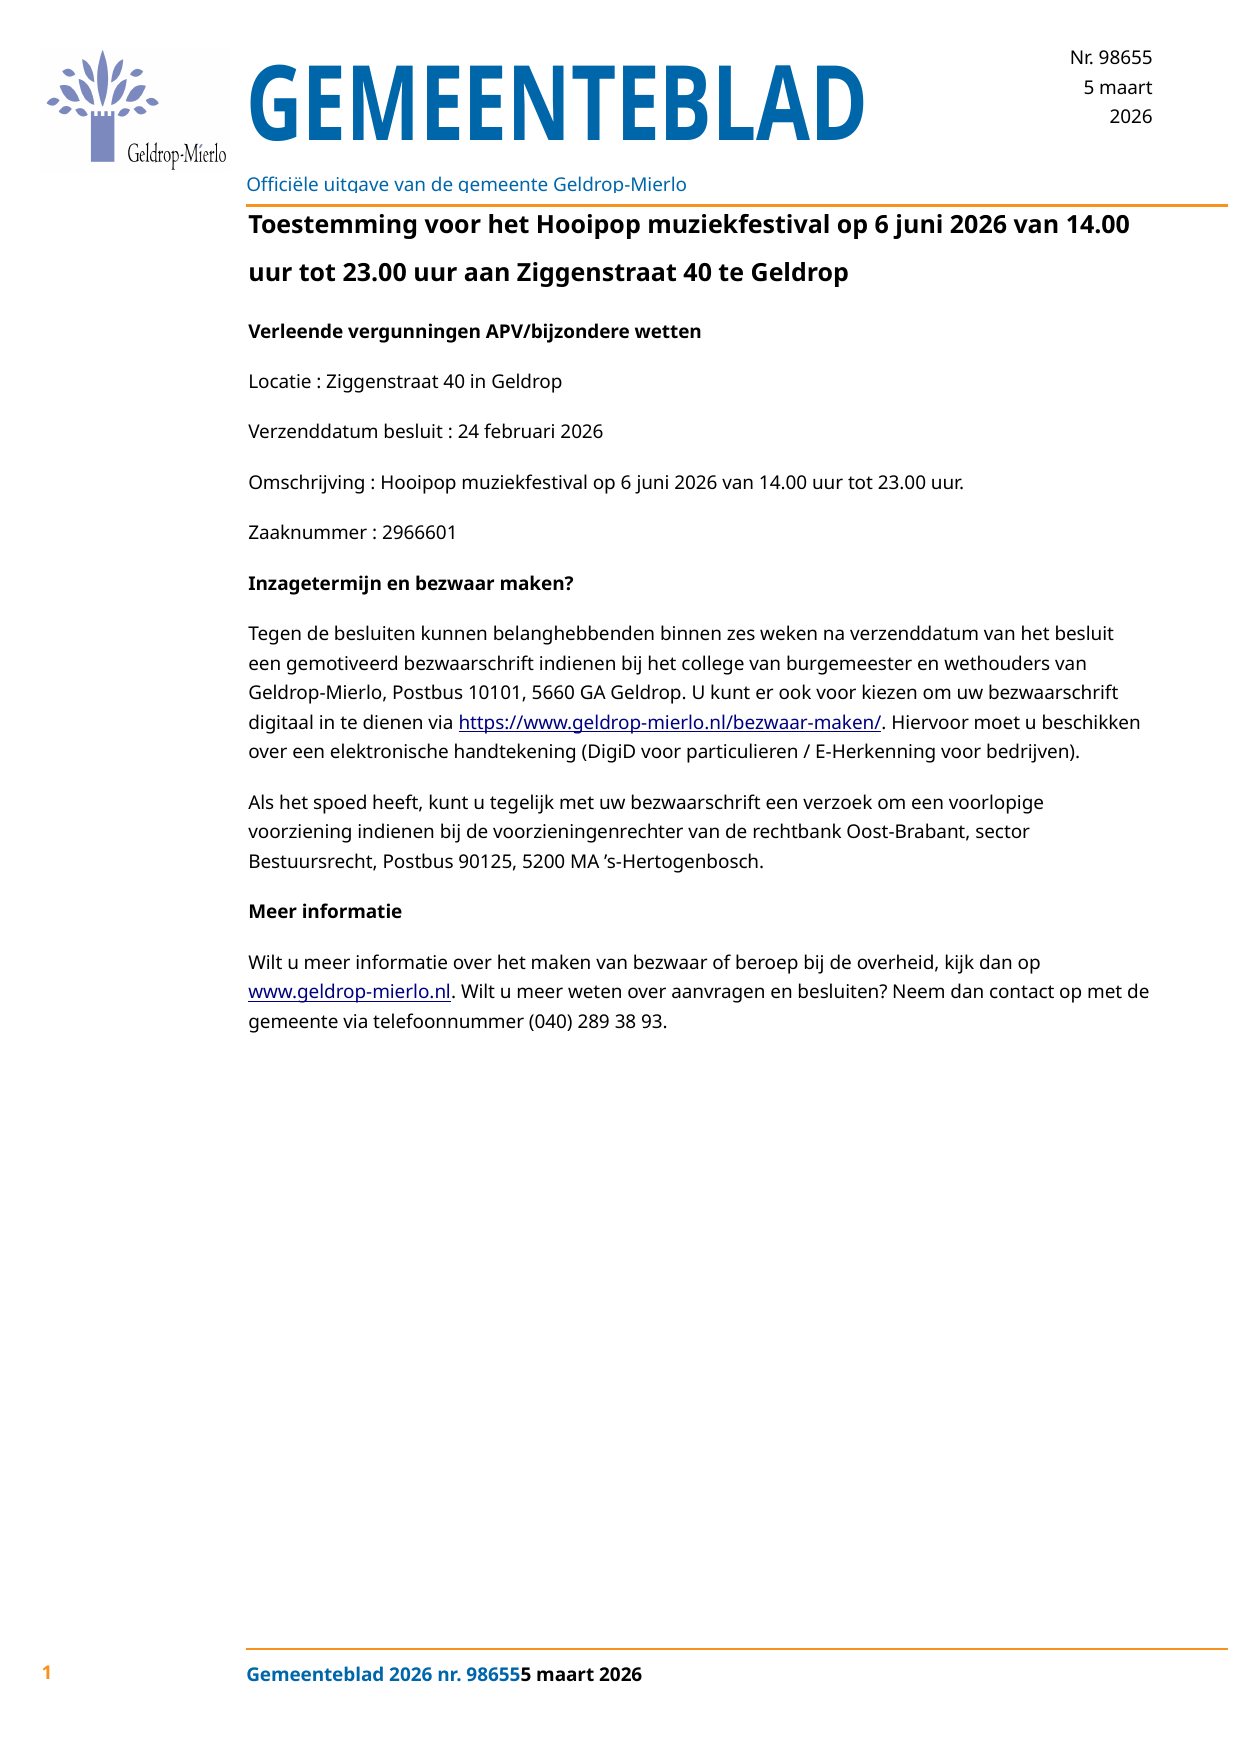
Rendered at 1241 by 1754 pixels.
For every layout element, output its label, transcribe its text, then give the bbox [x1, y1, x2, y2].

text Inzagetermijn en bezwaar maken? [248, 570, 1152, 596]
text Als het spoed heeft, kunt u tegelijk met uw bezwaarschrift een verzoek om een voorlopige voorziening indienen bij de voorzieningenrechter van de rechtbank Oost-Brabant, sector Bestuursrecht, Postbus 90125, 5200 MA ’s-Hertogenbosch. [248, 789, 1152, 874]
text Omschrijving : Hooipop muziekfestival op 6 juni 2026 van 14.00 uur tot 23.00 uur. [248, 469, 1152, 495]
text Tegen de besluiten kunnen belanghebbenden binnen zes weken na verzenddatum van het besluit een gemotiveerd bezwaarschrift indienen bij het college van burgemeester en wethouders van Geldrop-Mierlo, Postbus 10101, 5660 GA Geldrop. U kunt er ook voor kiezen om uw bezwaarschrift digitaal in te dienen via https://www.geldrop-mierlo.nl/bezwaar-maken/. Hiervoor moet u beschikken over een elektronische handtekening (DigiD voor particulieren / E-Herkenning voor bedrijven). [248, 620, 1152, 764]
text Wilt u meer informatie over het maken van bezwaar of beroep bij de overheid, kijk dan op www.geldrop-mierlo.nl. Wilt u meer weten over aanvragen en besluiten? Neem dan contact op met de gemeente via telefoonnummer (040) 289 38 93. [248, 949, 1152, 1034]
picture [41, 47, 231, 172]
text Verzenddatum besluit : 24 februari 2026 [248, 419, 1152, 444]
text Meer informatie [248, 899, 1152, 924]
text Verleende vergunningen APV/bijzondere wetten [248, 318, 1152, 344]
text Locatie : Ziggenstraat 40 in Geldrop [248, 368, 1152, 394]
text Zaaknummer : 2966601 [248, 519, 1152, 545]
text Toestemming voor het Hooipop muziekfestival op 6 juni 2026 van 14.00 uur tot 23.00 uur aan Ziggenstraat 40 te Geldrop [248, 207, 1152, 288]
